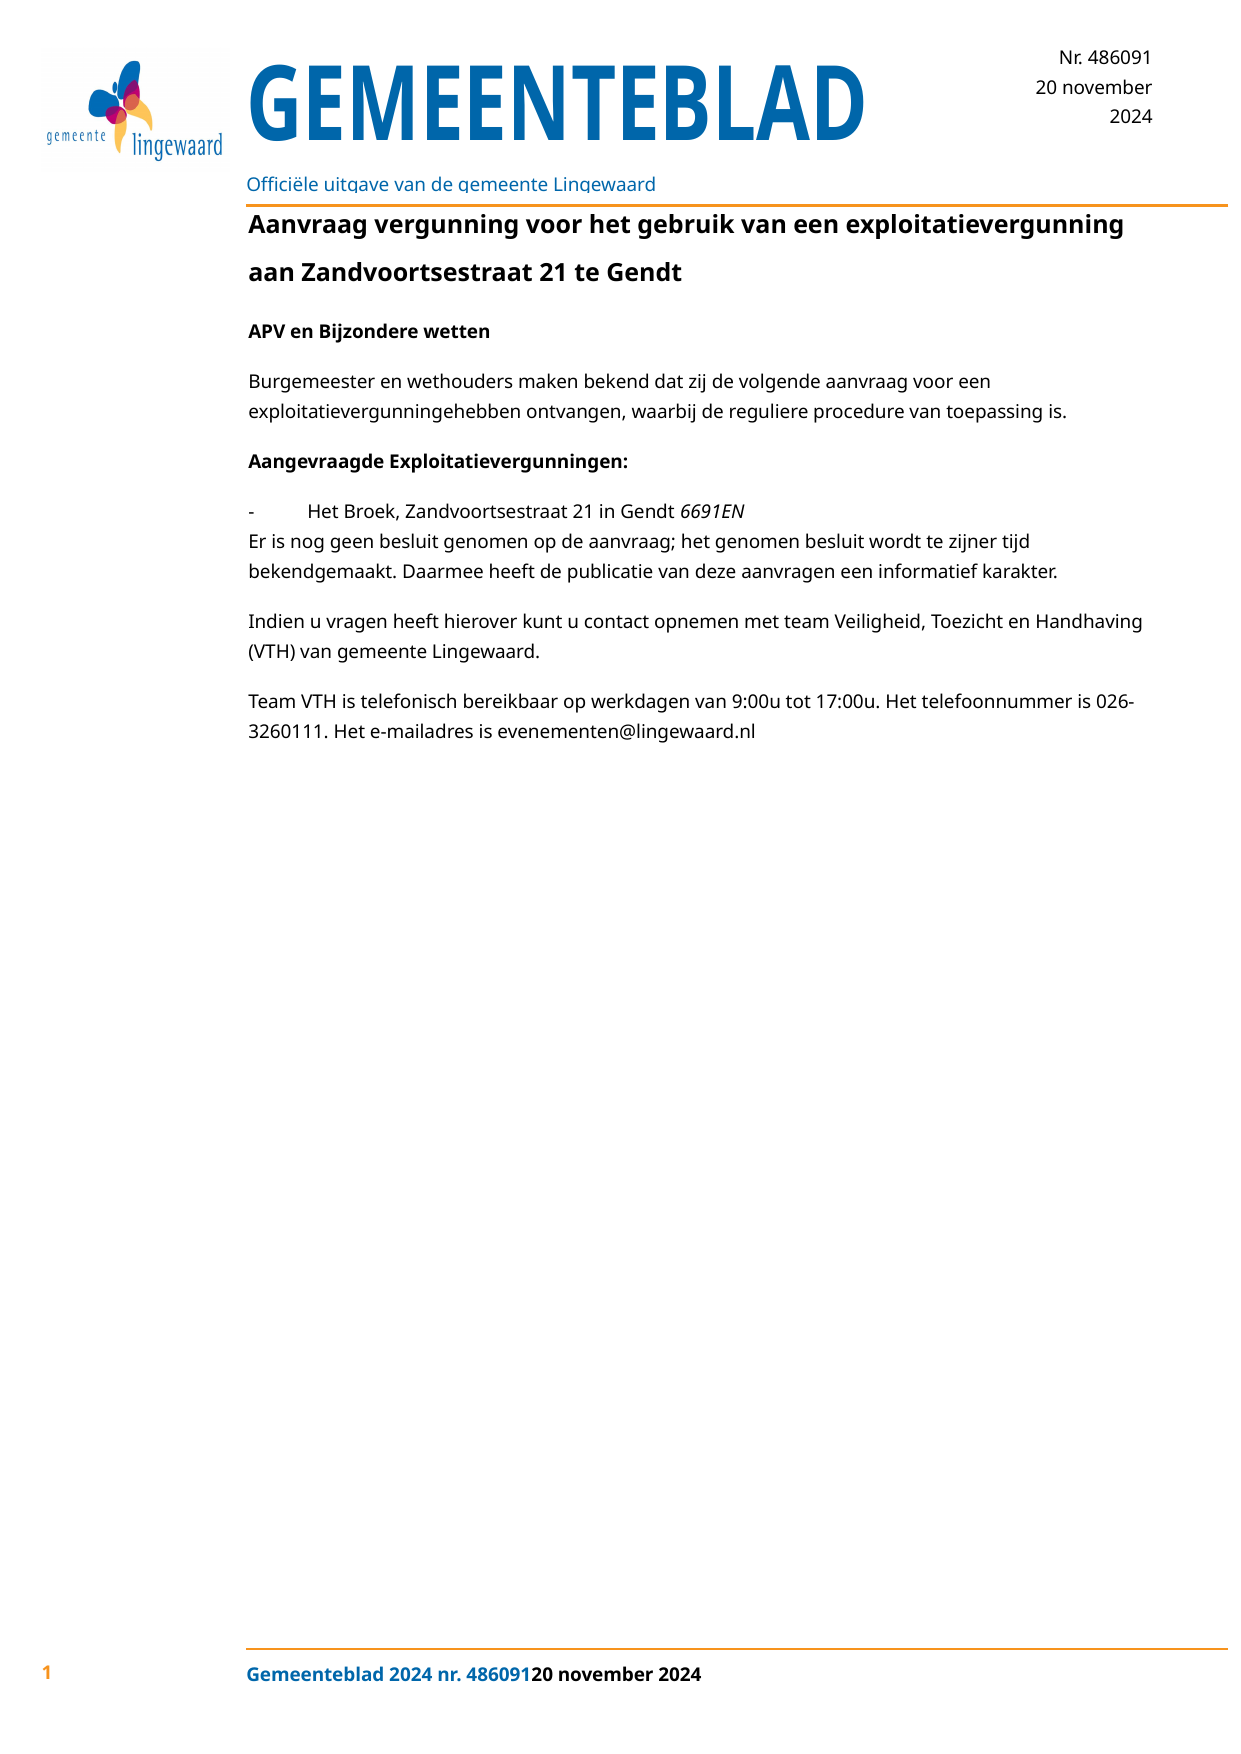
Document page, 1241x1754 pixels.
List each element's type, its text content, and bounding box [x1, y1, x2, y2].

text APV en Bijzondere wetten [248, 318, 1152, 344]
text Indien u vragen heeft hierover kunt u contact opnemen met team Veiligheid, Toezicht en Handhaving (VTH) van gemeente Lingewaard. [248, 608, 1152, 664]
text Aangevraagde Exploitatievergunningen: [248, 448, 1152, 474]
list Het Broek, Zandvoortsestraat 21 in Gendt 6691EN [248, 499, 1152, 524]
text Burgemeester en wethouders maken bekend dat zij de volgende aanvraag voor een exploitatievergunningehebben ontvangen, waarbij de reguliere procedure van toepassing is. [248, 368, 1152, 424]
text Aanvraag vergunning voor het gebruik van een exploitatievergunning aan Zandvoortsestraat 21 te Gendt [248, 207, 1152, 288]
text Team VTH is telefonisch bereikbaar op werkdagen van 9:00u tot 17:00u. Het telefoonnummer is 026-3260111. Het e-mailadres is evenementen@lingewaard.nl [248, 688, 1152, 744]
picture [41, 47, 231, 172]
text Er is nog geen besluit genomen op de aanvraag; het genomen besluit wordt te zijner tijd bekendgemaakt. Daarmee heeft de publicatie van deze aanvragen een informatief karakter. [248, 528, 1152, 584]
